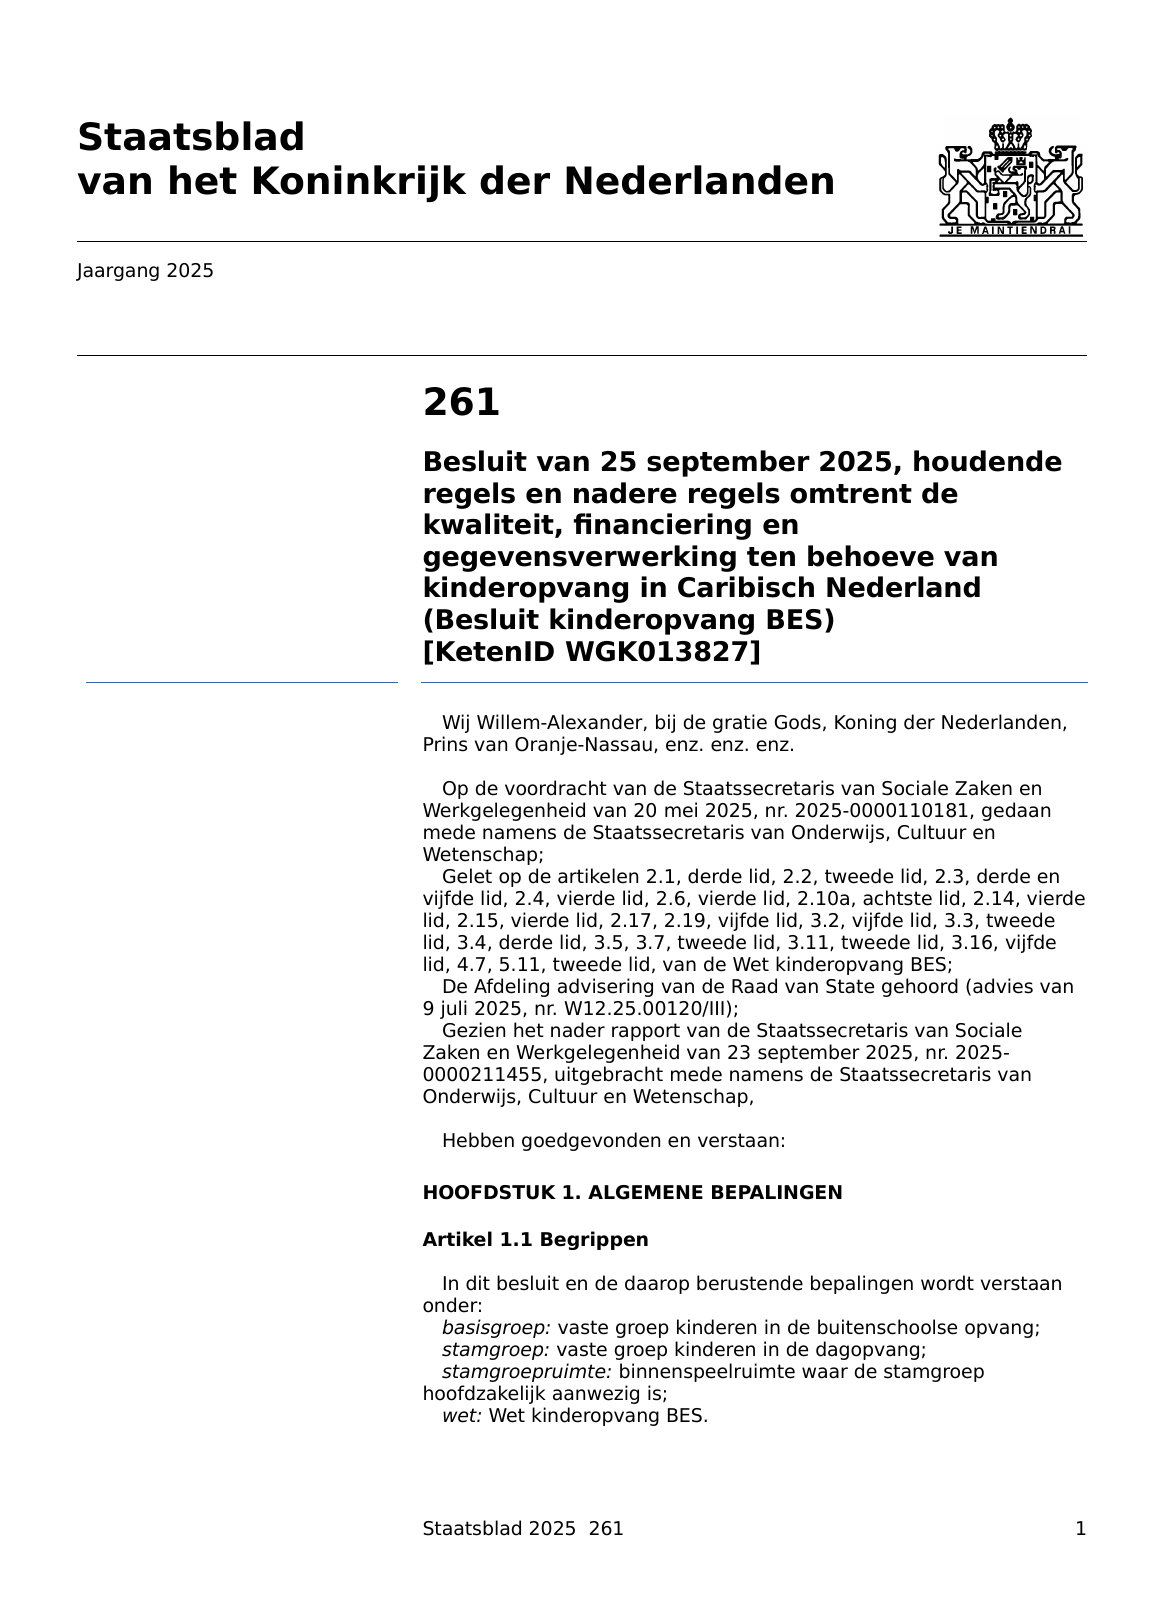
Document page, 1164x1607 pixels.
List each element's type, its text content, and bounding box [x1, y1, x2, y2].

table_header [886, 100, 1087, 241]
table_header Staatsblad van het Koninkrijk der Nederlanden [77, 100, 886, 241]
text stamgroepruimte: binnenspeelruimte waar de stamgroep hoofdzakelijk aanwezig is; [422, 1361, 1087, 1405]
picture [936, 115, 1087, 240]
text stamgroep: vaste groep kinderen in de dagopvang; [422, 1339, 1087, 1361]
text De Afdeling advisering van de Raad van State gehoord (advies van 9 juli 2025, nr. W12.25.00120/III); [422, 976, 1087, 1020]
table_cell Jaargang 2025 [77, 242, 1087, 355]
text In dit besluit en de daarop berustende bepalingen wordt verstaan onder: [422, 1273, 1087, 1317]
text Gezien het nader rapport van de Staatssecretaris van Sociale Zaken en Werkgelegenheid van 23 september 2025, nr. 2025-0000211455, uitgebracht mede namens de Staatssecretaris van Onderwijs, Cultuur en Wetenschap, [422, 1020, 1087, 1108]
text Gelet op de artikelen 2.1, derde lid, 2.2, tweede lid, 2.3, derde en vijfde lid, 2.4, vierde lid, 2.6, vierde lid, 2.10a, achtste lid, 2.14, vierde lid, 2.15, vierde lid, 2.17, 2.19, vijfde lid, 3.2, vijfde lid, 3.3, tweede lid, 3.4, derde lid, 3.5, 3.7, tweede lid, 3.11, tweede lid, 3.16, vijfde lid, 4.7, 5.11, tweede lid, van de Wet kinderopvang BES; [422, 866, 1087, 976]
text Wij Willem-Alexander, bij de gratie Gods, Koning der Nederlanden, Prins van Oranje-Nassau, enz. enz. enz. [422, 712, 1087, 756]
text wet: Wet kinderopvang BES. [422, 1405, 1087, 1427]
text Hebben goedgevonden en verstaan: [422, 1130, 1087, 1152]
subtitle HOOFDSTUK 1. ALGEMENE BEPALINGEN [422, 1182, 1087, 1204]
subtitle 261 [422, 381, 1087, 424]
subtitle Artikel 1.1 Begrippen [422, 1229, 1087, 1251]
text basisgroep: vaste groep kinderen in de buitenschoolse opvang; [422, 1317, 1087, 1339]
text Op de voordracht van de Staatssecretaris van Sociale Zaken en Werkgelegenheid van 20 mei 2025, nr. 2025-0000110181, gedaan mede namens de Staatssecretaris van Onderwijs, Cultuur en Wetenschap; [422, 778, 1087, 866]
text Besluit van 25 september 2025, houdende regels en nadere regels omtrent de kwaliteit, financiering en gegevensverwerking ten behoeve van kinderopvang in Caribisch Nederland (Besluit kinderopvang BES) [KetenID WGK013827] [422, 447, 1087, 667]
